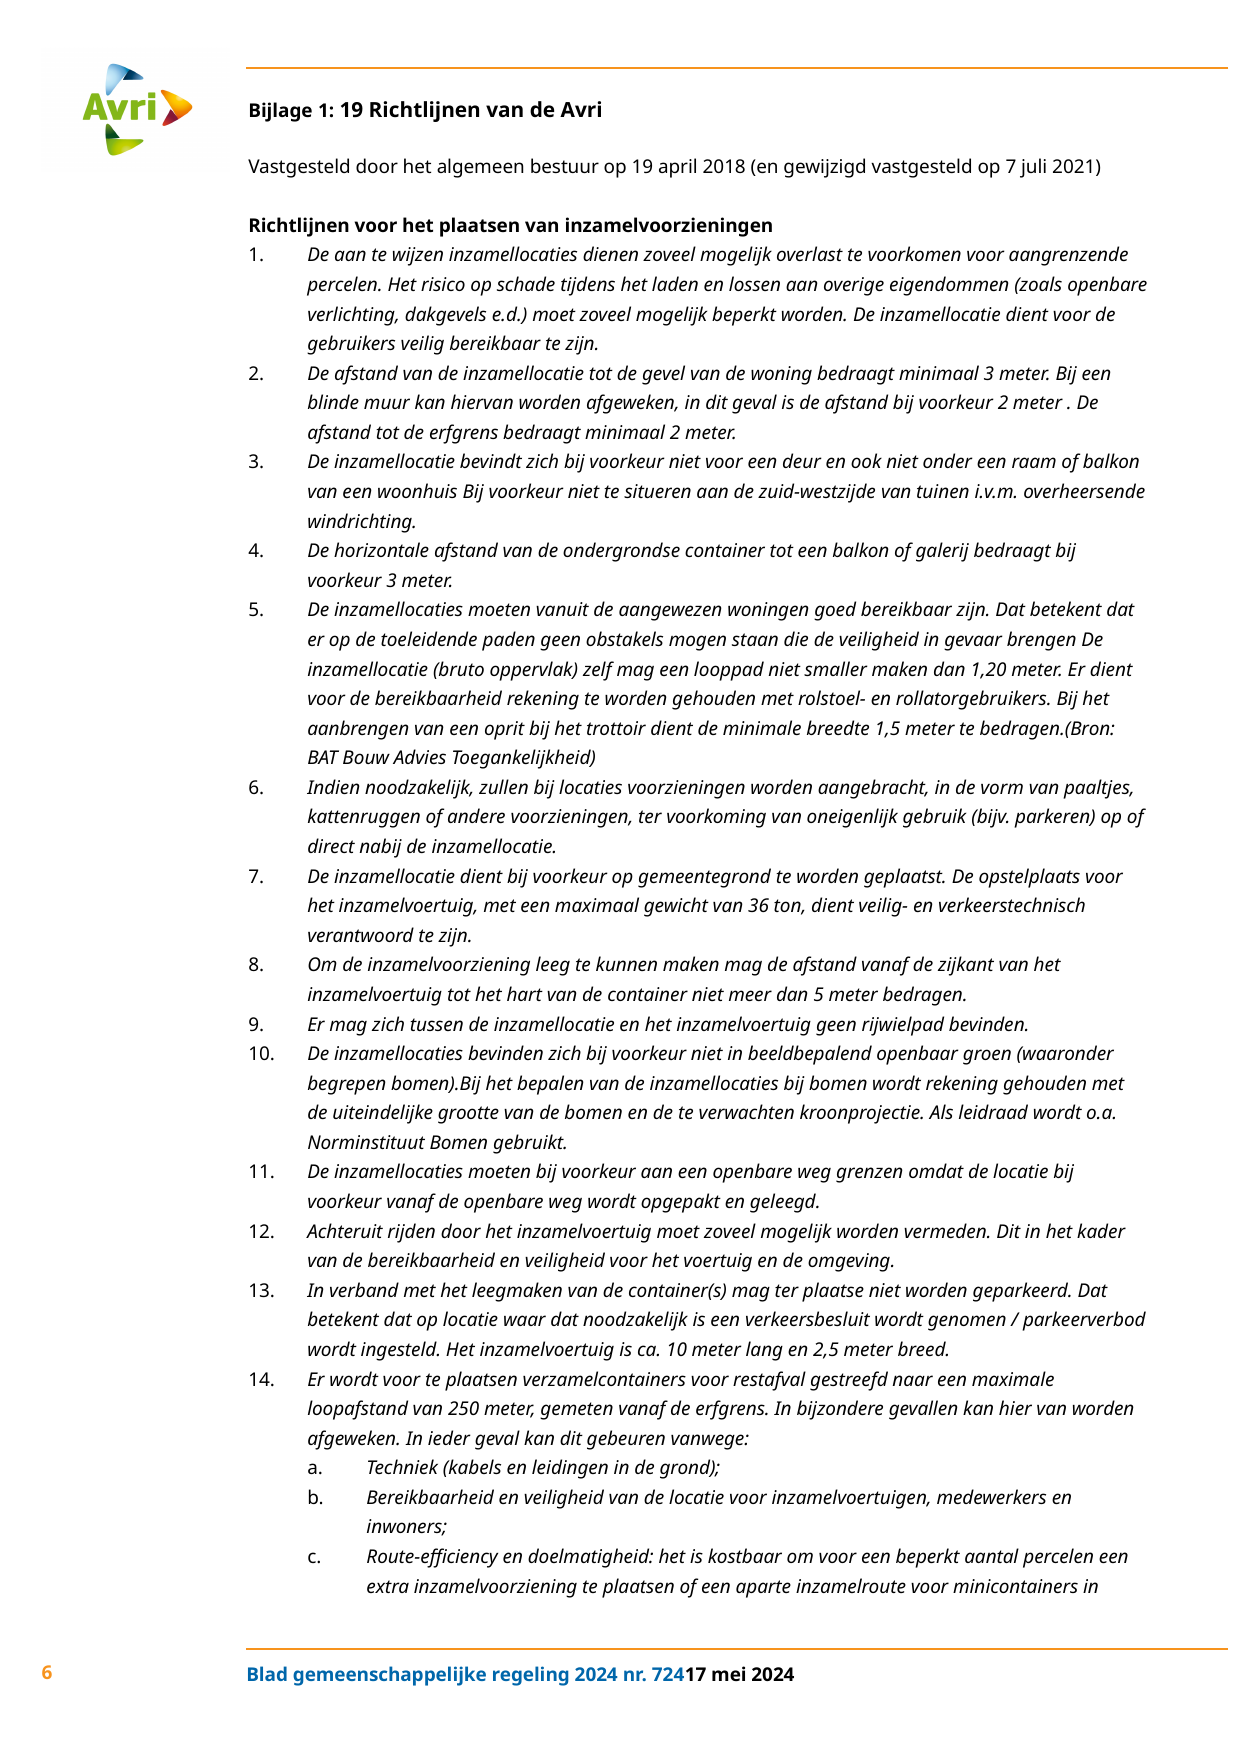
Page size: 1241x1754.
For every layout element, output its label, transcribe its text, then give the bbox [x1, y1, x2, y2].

list De inzamellocaties moeten vanuit de aangewezen woningen goed bereikbaar zijn. Dat betekent dat er op de toeleidende paden geen obstakels mogen staan die de veiligheid in gevaar brengen De inzamellocatie (bruto oppervlak) zelf mag een looppad niet smaller maken dan 1,20 meter. Er dient voor de bereikbaarheid rekening te worden gehouden met rolstoel- en rollatorgebruikers. Bij het aanbrengen van een oprit bij het trottoir dient de minimale breedte 1,5 meter te bedragen.(Bron: BAT Bouw Advies Toegankelijkheid) [248, 597, 1152, 770]
text Bijlage 1: 19 Richtlijnen van de Avri [248, 95, 1152, 123]
list Route-efficiency en doelmatigheid: het is kostbaar om voor een beperkt aantal percelen een extra inzamelvoorziening te plaatsen of een aparte inzamelroute voor minicontainers in [307, 1543, 1152, 1599]
list De horizontale afstand van de ondergrondse container tot een balkon of galerij bedraagt bij voorkeur 3 meter. [248, 537, 1152, 593]
list De afstand van de inzamellocatie tot de gevel van de woning bedraagt minimaal 3 meter. Bij een blinde muur kan hiervan worden afgeweken, in dit geval is de afstand bij voorkeur 2 meter . De afstand tot de erfgrens bedraagt minimaal 2 meter. [248, 360, 1152, 445]
list De inzamellocaties moeten bij voorkeur aan een openbare weg grenzen omdat de locatie bij voorkeur vanaf de openbare weg wordt opgepakt en geleegd. [248, 1159, 1152, 1214]
list Om de inzamelvoorziening leeg te kunnen maken mag de afstand vanaf de zijkant van het inzamelvoertuig tot het hart van de container niet meer dan 5 meter bedragen. [248, 952, 1152, 1007]
list De inzamellocatie bevindt zich bij voorkeur niet voor een deur en ook niet onder een raam of balkon van een woonhuis Bij voorkeur niet te situeren aan de zuid-westzijde van tuinen i.v.m. overheersende windrichting. [248, 449, 1152, 534]
list In verband met het leegmaken van de container(s) mag ter plaatse niet worden geparkeerd. Dat betekent dat op locatie waar dat noodzakelijk is een verkeersbesluit wordt genomen / parkeerverbod wordt ingesteld. Het inzamelvoertuig is ca. 10 meter lang en 2,5 meter breed. [248, 1277, 1152, 1362]
list Techniek (kabels en leidingen in de grond); [307, 1454, 1152, 1480]
list Bereikbaarheid en veiligheid van de locatie voor inzamelvoertuigen, medewerkers en inwoners; [307, 1484, 1152, 1539]
text Vastgesteld door het algemeen bestuur op 19 april 2018 (en gewijzigd vastgesteld op 7 juli 2021) [248, 153, 1152, 179]
picture [41, 47, 231, 172]
text Richtlijnen voor het plaatsen van inzamelvoorzieningen [248, 212, 1152, 238]
list Er mag zich tussen de inzamellocatie en het inzamelvoertuig geen rijwielpad bevinden. [248, 1011, 1152, 1037]
list Achteruit rijden door het inzamelvoertuig moet zoveel mogelijk worden vermeden. Dit in het kader van de bereikbaarheid en veiligheid voor het voertuig en de omgeving. [248, 1218, 1152, 1273]
list De aan te wijzen inzamellocaties dienen zoveel mogelijk overlast te voorkomen voor aangrenzende percelen. Het risico op schade tijdens het laden en lossen aan overige eigendommen (zoals openbare verlichting, dakgevels e.d.) moet zoveel mogelijk beperkt worden. De inzamellocatie dient voor de gebruikers veilig bereikbaar te zijn. [248, 242, 1152, 356]
list De inzamellocatie dient bij voorkeur op gemeentegrond te worden geplaatst. De opstelplaats voor het inzamelvoertuig, met een maximaal gewicht van 36 ton, dient veilig- en verkeerstechnisch verantwoord te zijn. [248, 863, 1152, 948]
list Indien noodzakelijk, zullen bij locaties voorzieningen worden aangebracht, in de vorm van paaltjes, kattenruggen of andere voorzieningen, ter voorkoming van oneigenlijk gebruik (bijv. parkeren) op of direct nabij de inzamellocatie. [248, 774, 1152, 859]
list Er wordt voor te plaatsen verzamelcontainers voor restafval gestreefd naar een maximale loopafstand van 250 meter, gemeten vanaf de erfgrens. In bijzondere gevallen kan hier van worden afgeweken. In ieder geval kan dit gebeuren vanwege: [248, 1366, 1152, 1451]
list De inzamellocaties bevinden zich bij voorkeur niet in beeldbepalend openbaar groen (waaronder begrepen bomen).Bij het bepalen van de inzamellocaties bij bomen wordt rekening gehouden met de uiteindelijke grootte van de bomen en de te verwachten kroonprojectie. Als leidraad wordt o.a. Norminstituut Bomen gebruikt. [248, 1040, 1152, 1155]
